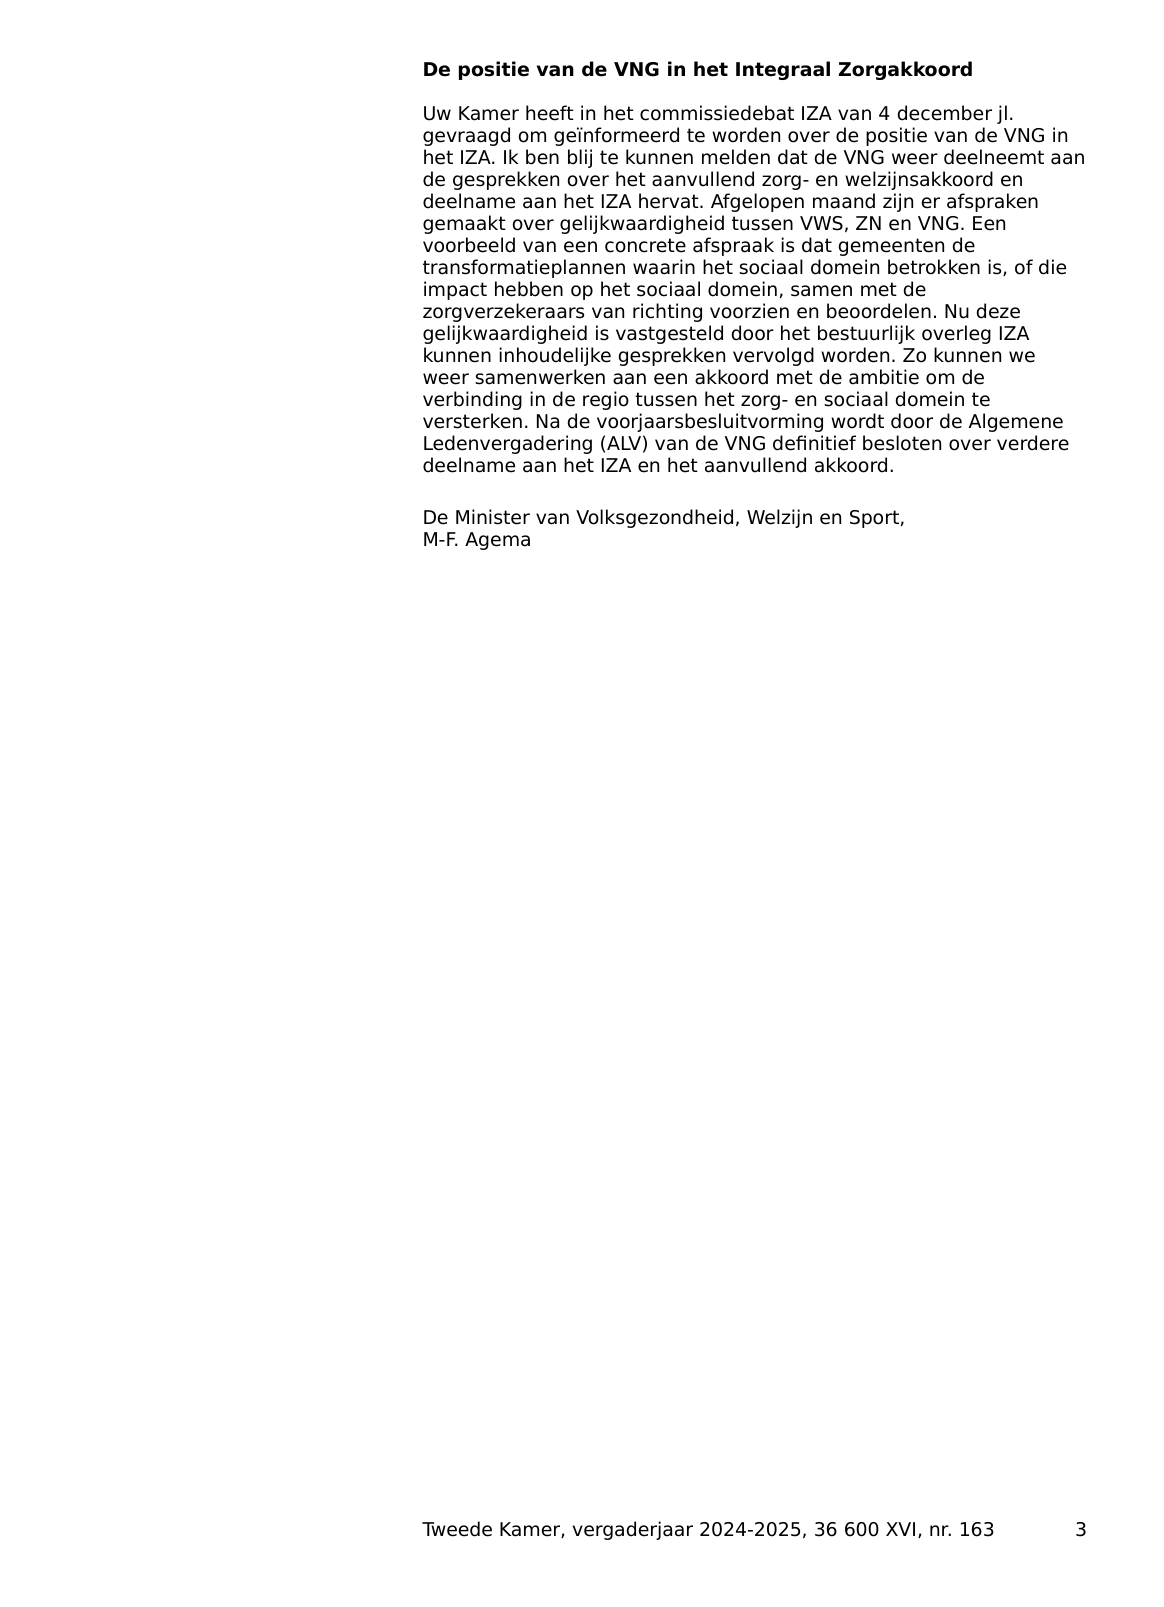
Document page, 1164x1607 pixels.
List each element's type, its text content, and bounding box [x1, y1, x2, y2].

text Uw Kamer heeft in het commissiedebat IZA van 4 december jl. gevraagd om geïnformeerd te worden over de positie van de VNG in het IZA. Ik ben blij te kunnen melden dat de VNG weer deelneemt aan de gesprekken over het aanvullend zorg- en welzijnsakkoord en deelname aan het IZA hervat. Afgelopen maand zijn er afspraken gemaakt over gelijkwaardigheid tussen VWS, ZN en VNG. Een voorbeeld van een concrete afspraak is dat gemeenten de transformatieplannen waarin het sociaal domein betrokken is, of die impact hebben op het sociaal domein, samen met de zorgverzekeraars van richting voorzien en beoordelen. Nu deze gelijkwaardigheid is vastgesteld door het bestuurlijk overleg IZA kunnen inhoudelijke gesprekken vervolgd worden. Zo kunnen we weer samenwerken aan een akkoord met de ambitie om de verbinding in de regio tussen het zorg- en sociaal domein te versterken. Na de voorjaarsbesluitvorming wordt door de Algemene Ledenvergadering (ALV) van de VNG definitief besloten over verdere deelname aan het IZA en het aanvullend akkoord. [422, 103, 1087, 477]
text De Minister van Volksgezondheid, Welzijn en Sport, M-F. Agema [422, 507, 1087, 551]
subtitle De positie van de VNG in het Integraal Zorgakkoord [422, 59, 1087, 81]
